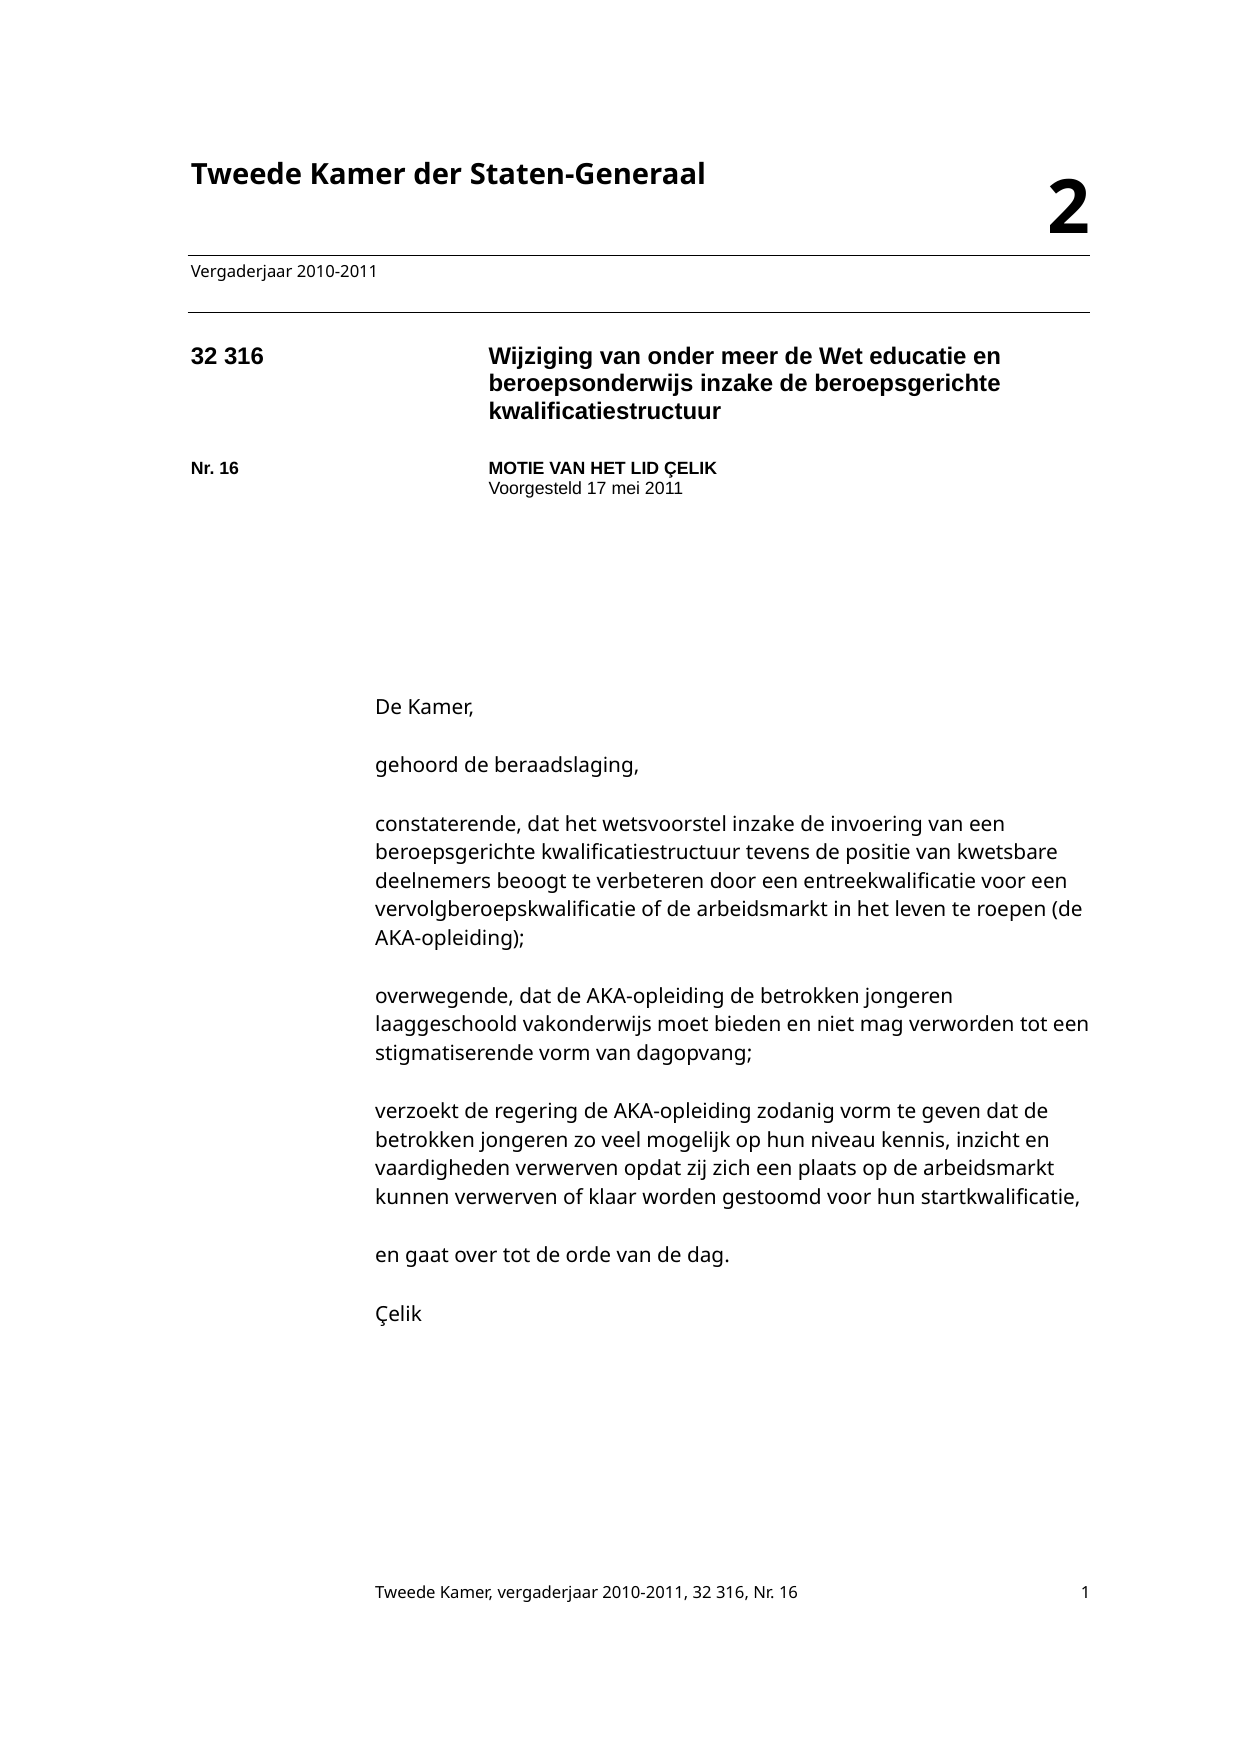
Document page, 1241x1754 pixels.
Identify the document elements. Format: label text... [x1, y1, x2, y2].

text Çelik [375, 1299, 1090, 1327]
table_cell 32 316 [188, 339, 485, 454]
text gehoord de beraadslaging, [375, 751, 1090, 779]
table_cell MOTIE VAN HET LID ÇELIK Voorgesteld 17 mei 2011 [485, 455, 1090, 573]
table_cell Nr. 16 [188, 455, 485, 573]
text overwegende, dat de AKA-opleiding de betrokken jongeren laaggeschoold vakonderwijs moet bieden en niet mag verworden tot een stigmatiserende vorm van dagopvang; [375, 981, 1090, 1066]
text en gaat over tot de orde van de dag. [375, 1240, 1090, 1269]
text verzoekt de regering de AKA-opleiding zodanig vorm te geven dat de betrokken jongeren zo veel mogelijk op hun niveau kennis, inzicht en vaardigheden verwerven opdat zij zich een plaats op de arbeidsmarkt kunnen verwerven of klaar worden gestoomd voor hun startkwalificatie, [375, 1096, 1090, 1210]
table_header Tweede Kamer der Staten-Generaal [188, 150, 909, 255]
table_cell Wijziging van onder meer de Wet educatie en beroepsonderwijs inzake de beroepsgerichte kwalificatiestructuur [485, 339, 1090, 454]
text De Kamer, [375, 692, 1090, 721]
table_cell [485, 313, 1090, 339]
table_cell [188, 313, 485, 339]
table_cell Vergaderjaar 2010-2011 [188, 256, 485, 312]
text constaterende, dat het wetsvoorstel inzake de invoering van een beroepsgerichte kwalificatiestructuur tevens de positie van kwetsbare deelnemers beoogt te verbeteren door een entreekwalificatie voor een vervolgberoepskwalificatie of de arbeidsmarkt in het leven te roepen (de AKA-opleiding); [375, 809, 1090, 951]
table_header 2 [910, 150, 1090, 255]
table_cell [485, 256, 1090, 312]
